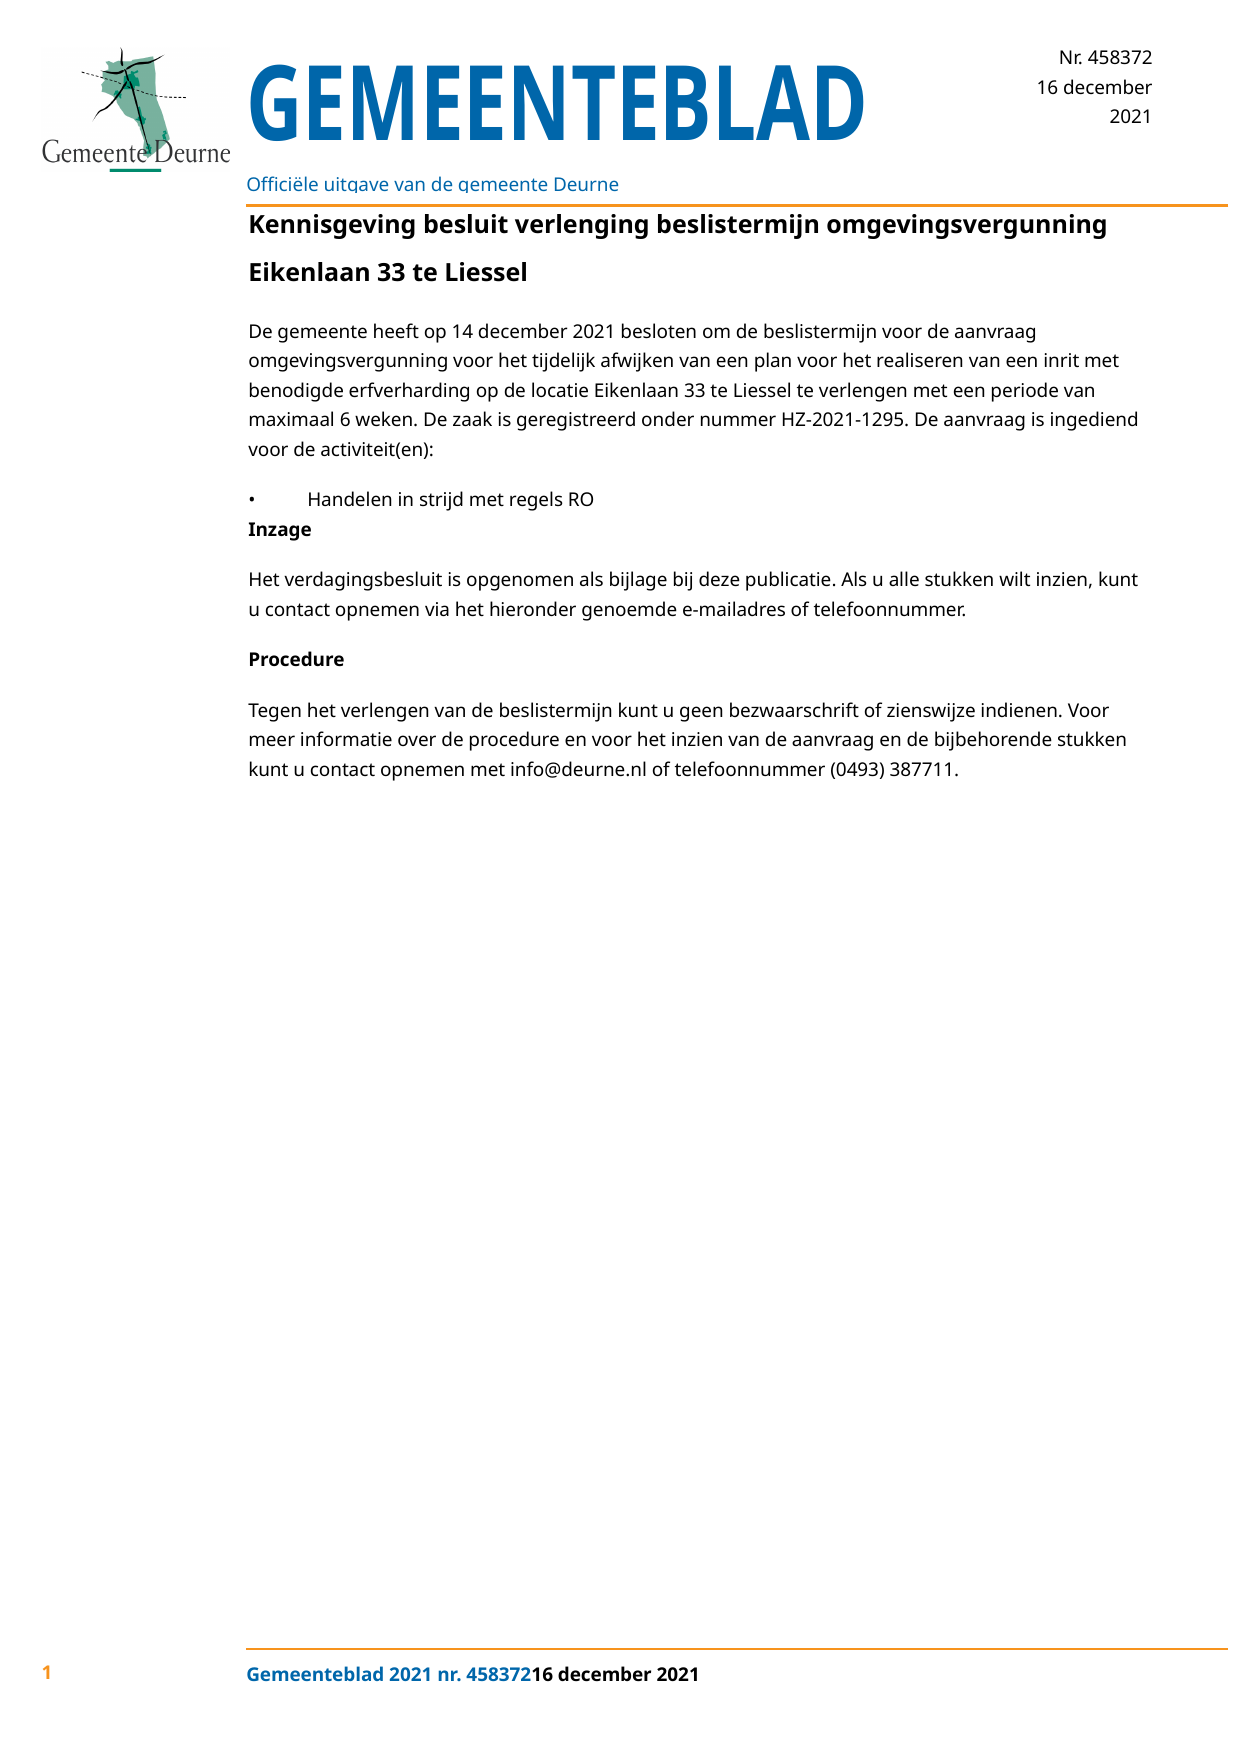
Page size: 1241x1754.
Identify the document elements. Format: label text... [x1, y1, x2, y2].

text Inzage [248, 516, 1152, 542]
picture [41, 47, 231, 172]
text Tegen het verlengen van de beslistermijn kunt u geen bezwaarschrift of zienswijze indienen. Voor meer informatie over de procedure en voor het inzien van de aanvraag en de bijbehorende stukken kunt u contact opnemen met info@deurne.nl of telefoonnummer (0493) 387711. [248, 697, 1152, 782]
text Kennisgeving besluit verlenging beslistermijn omgevingsvergunning Eikenlaan 33 te Liessel [248, 207, 1152, 288]
list Handelen in strijd met regels RO [248, 487, 1152, 512]
text De gemeente heeft op 14 december 2021 besloten om de beslistermijn voor de aanvraag omgevingsvergunning voor het tijdelijk afwijken van een plan voor het realiseren van een inrit met benodigde erfverharding op de locatie Eikenlaan 33 te Liessel te verlengen met een periode van maximaal 6 weken. De zaak is geregistreerd onder nummer HZ-2021-1295. De aanvraag is ingediend voor de activiteit(en): [248, 318, 1152, 462]
text Procedure [248, 647, 1152, 672]
text Het verdagingsbesluit is opgenomen als bijlage bij deze publicatie. Als u alle stukken wilt inzien, kunt u contact opnemen via het hieronder genoemde e-mailadres of telefoonnummer. [248, 567, 1152, 622]
